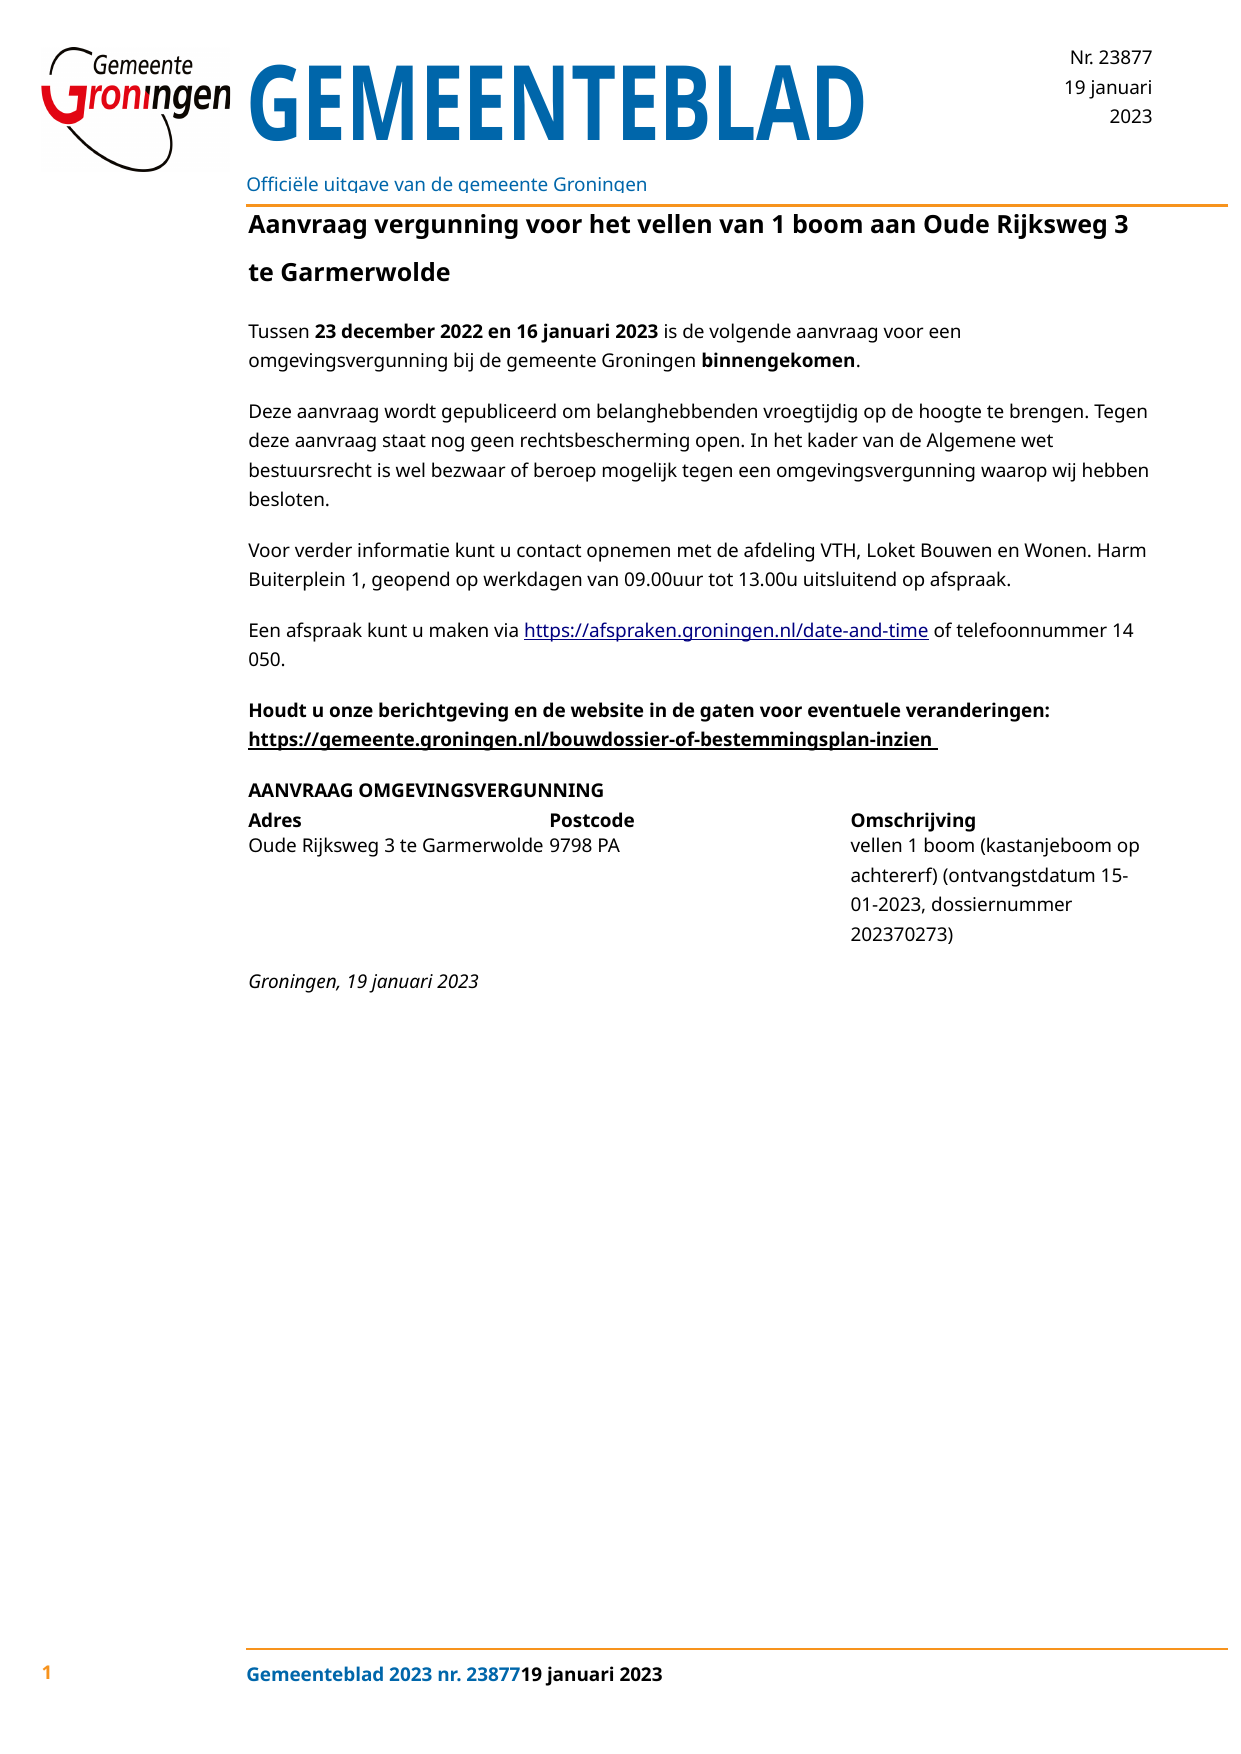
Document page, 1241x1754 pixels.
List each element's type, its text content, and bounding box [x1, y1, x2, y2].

table_cell 9798 PA [549, 833, 850, 947]
text Houdt u onze berichtgeving en de website in de gaten voor eventuele veranderingen: https://gemeente.groningen.nl/bouwdossier-of-bestemmingsplan-inzien [248, 697, 1152, 752]
picture [41, 47, 231, 172]
table_header Omschrijving [850, 807, 1152, 832]
text AANVRAAG OMGEVINGSVERGUNNING [248, 777, 1152, 803]
text Groningen, 19 januari 2023 [248, 968, 1152, 994]
table_cell vellen 1 boom (kastanjeboom op achtererf) (ontvangstdatum 15-01-2023, dossiernummer 202370273) [850, 833, 1152, 947]
text Voor verder informatie kunt u contact opnemen met de afdeling VTH, Loket Bouwen en Wonen. Harm Buiterplein 1, geopend op werkdagen van 09.00uur tot 13.00u uitsluitend op afspraak. [248, 537, 1152, 592]
table_header Adres [248, 807, 549, 832]
text Een afspraak kunt u maken via https://afspraken.groningen.nl/date-and-time of telefoonnummer 14 050. [248, 617, 1152, 672]
text Aanvraag vergunning voor het vellen van 1 boom aan Oude Rijksweg 3 te Garmerwolde [248, 207, 1152, 288]
text Deze aanvraag wordt gepubliceerd om belanghebbenden vroegtijdig op de hoogte te brengen. Tegen deze aanvraag staat nog geen rechtsbescherming open. In het kader van de Algemene wet bestuursrecht is wel bezwaar of beroep mogelijk tegen een omgevingsvergunning waarop wij hebben besloten. [248, 398, 1152, 512]
table_header Postcode [549, 807, 850, 832]
table_cell Oude Rijksweg 3 te Garmerwolde [248, 833, 549, 947]
text Tussen 23 december 2022 en 16 januari 2023 is de volgende aanvraag voor een omgevingsvergunning bij de gemeente Groningen binnengekomen. [248, 318, 1152, 373]
